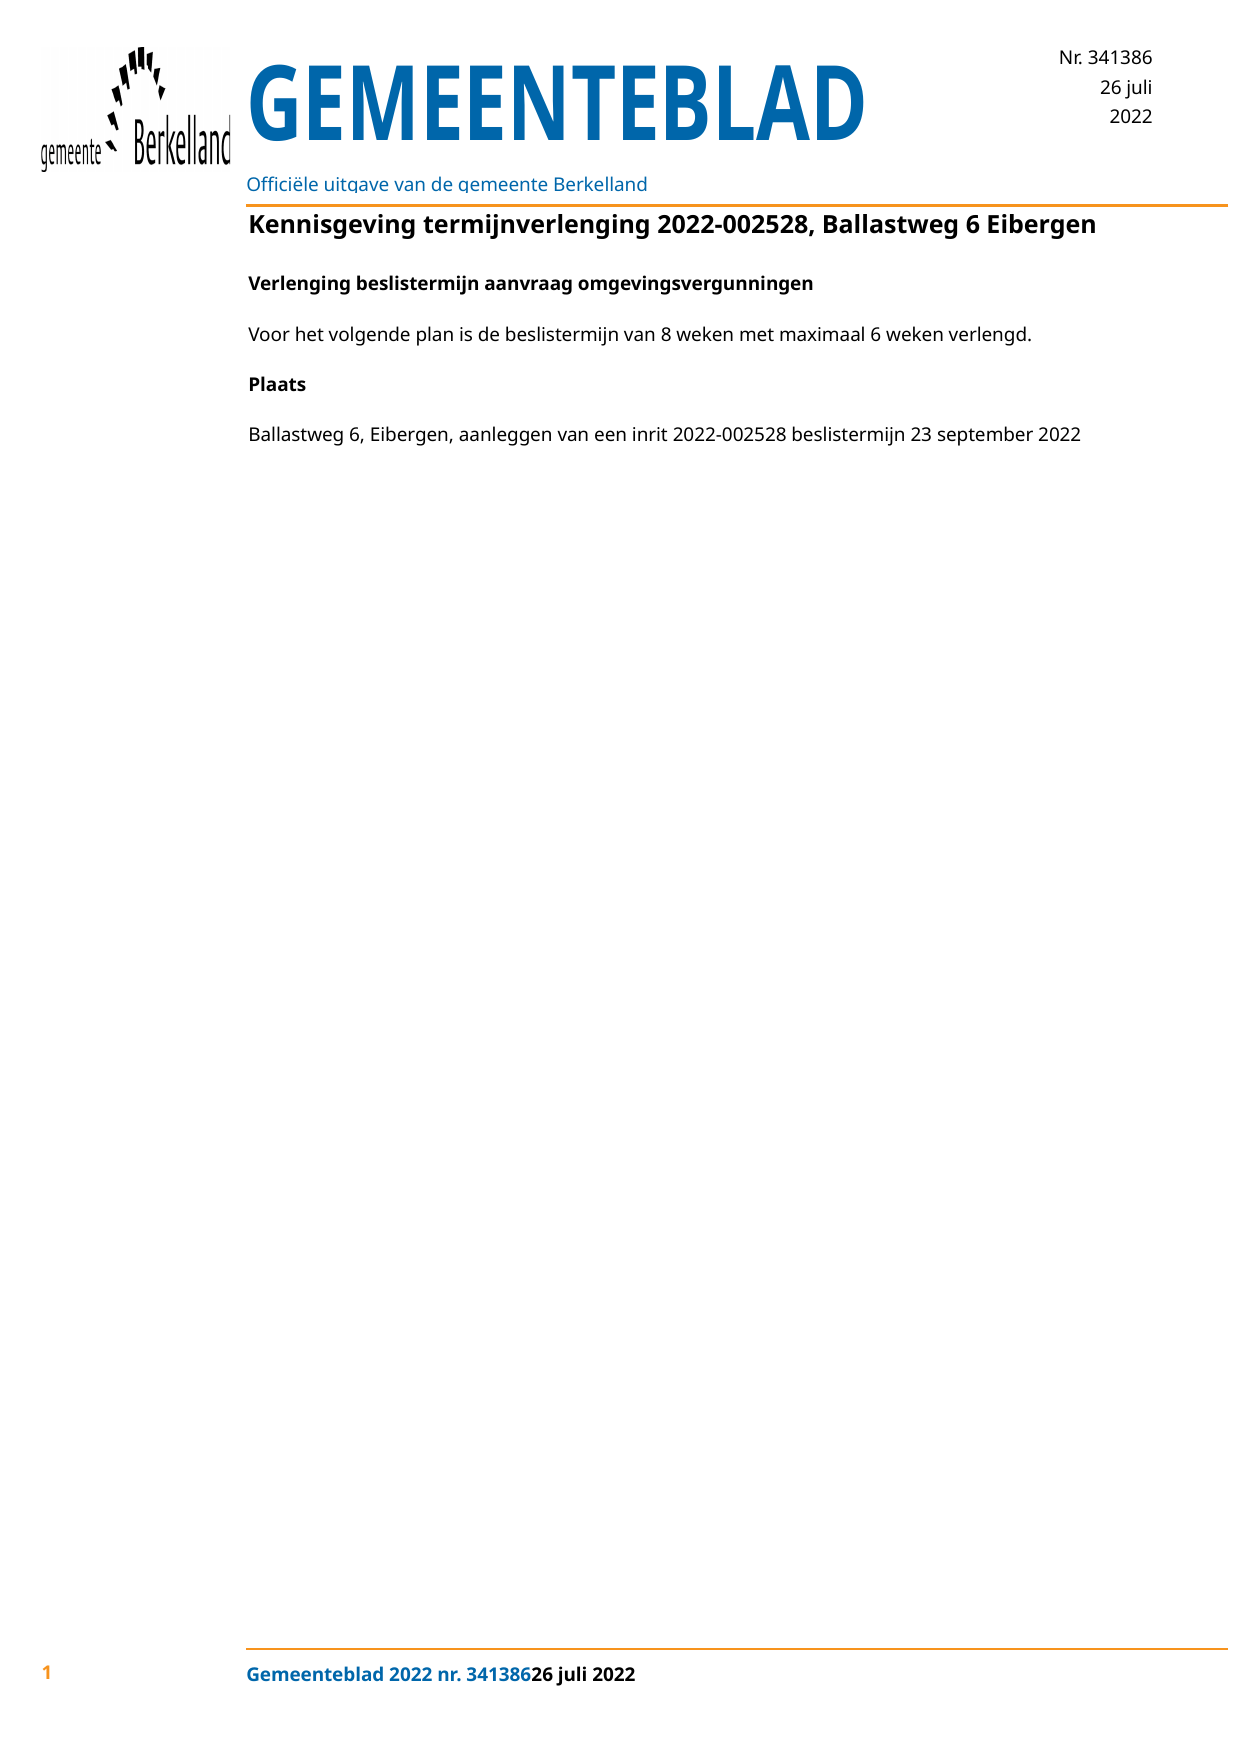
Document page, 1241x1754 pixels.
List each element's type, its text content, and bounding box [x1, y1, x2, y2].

text Ballastweg 6, Eibergen, aanleggen van een inrit 2022-002528 beslistermijn 23 september 2022 [248, 422, 1152, 447]
text Plaats [248, 371, 1152, 397]
text Verlenging beslistermijn aanvraag omgevingsvergunningen [248, 270, 1152, 296]
text Voor het volgende plan is de beslistermijn van 8 weken met maximaal 6 weken verlengd. [248, 321, 1152, 346]
text Kennisgeving termijnverlenging 2022-002528, Ballastweg 6 Eibergen [248, 207, 1152, 241]
picture [41, 47, 231, 172]
